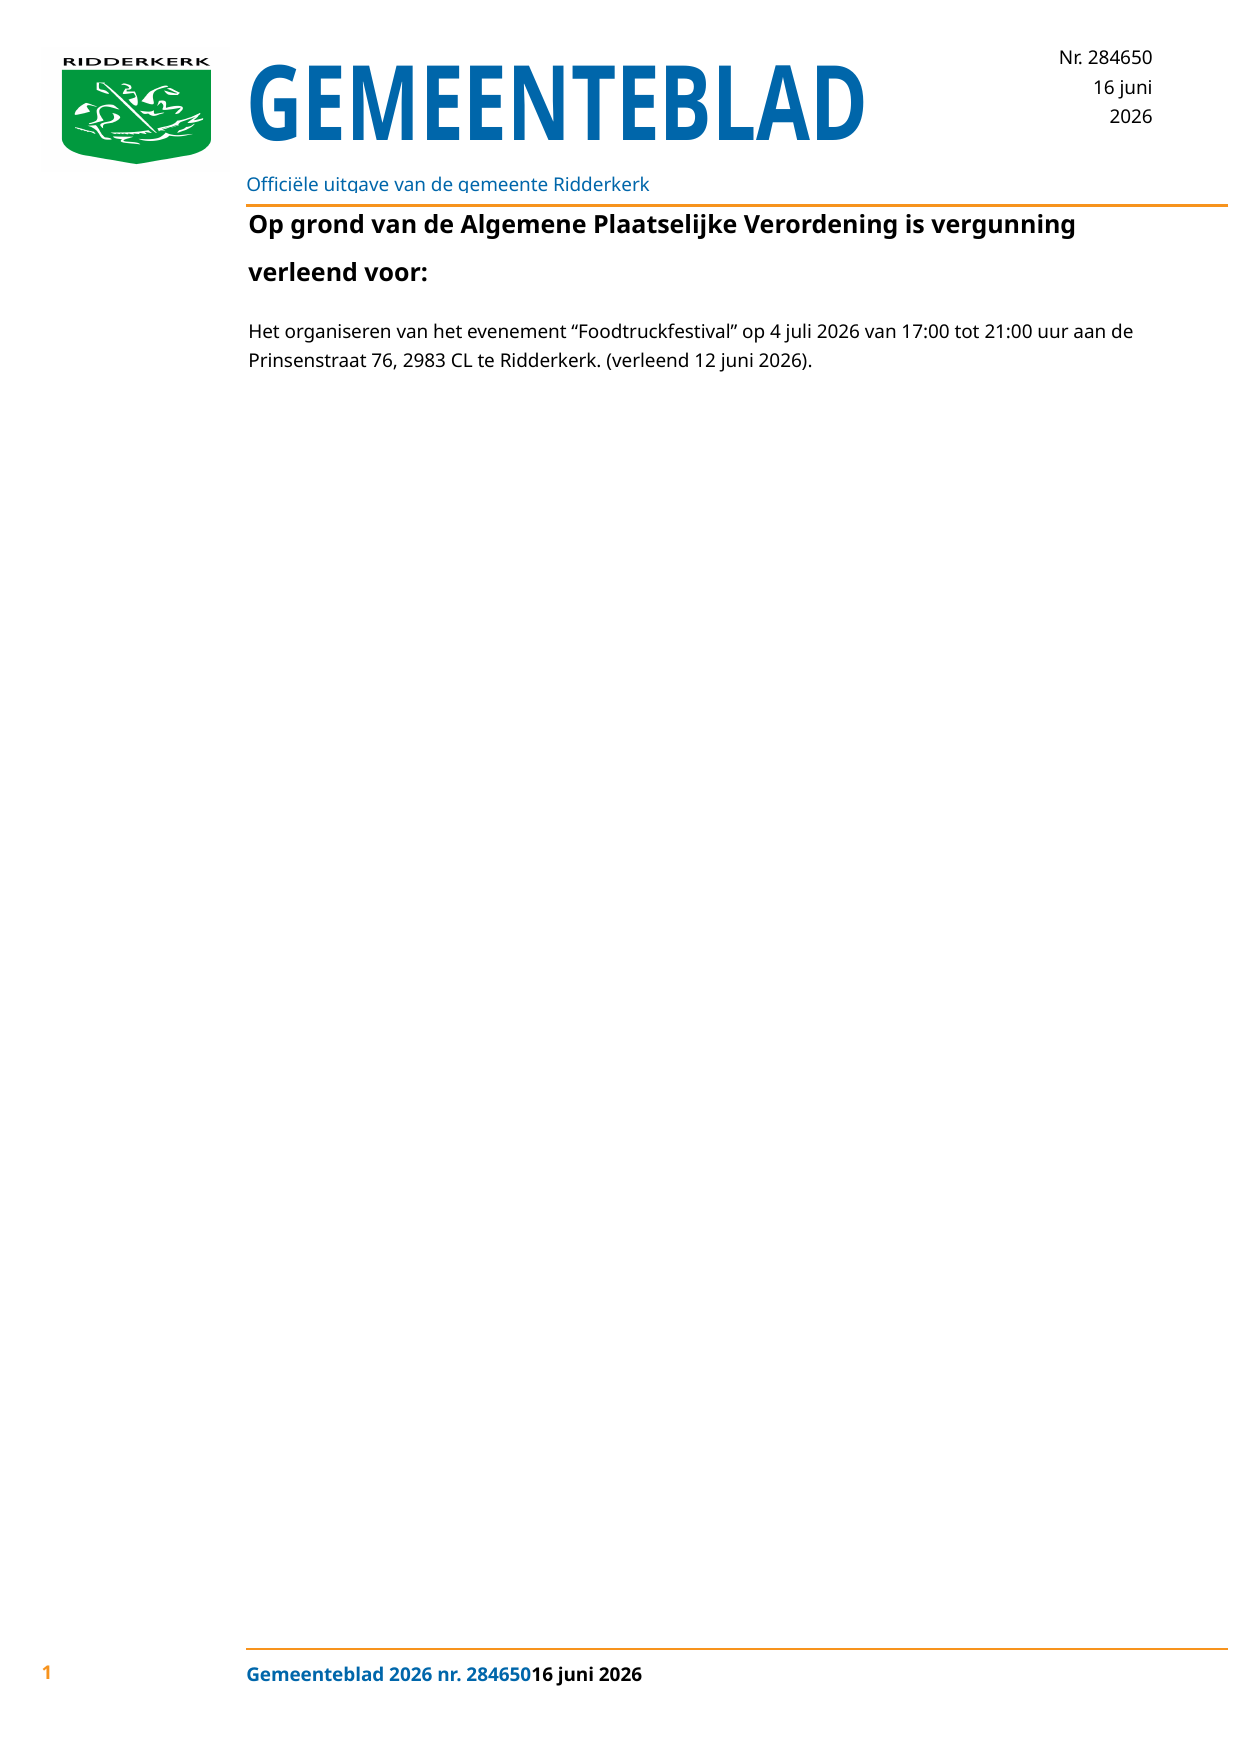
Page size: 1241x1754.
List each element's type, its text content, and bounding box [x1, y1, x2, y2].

text Het organiseren van het evenement “Foodtruckfestival” op 4 juli 2026 van 17:00 tot 21:00 uur aan de Prinsenstraat 76, 2983 CL te Ridderkerk. (verleend 12 juni 2026). [248, 318, 1152, 373]
picture [41, 47, 231, 172]
text Op grond van de Algemene Plaatselijke Verordening is vergunning verleend voor: [248, 207, 1152, 288]
